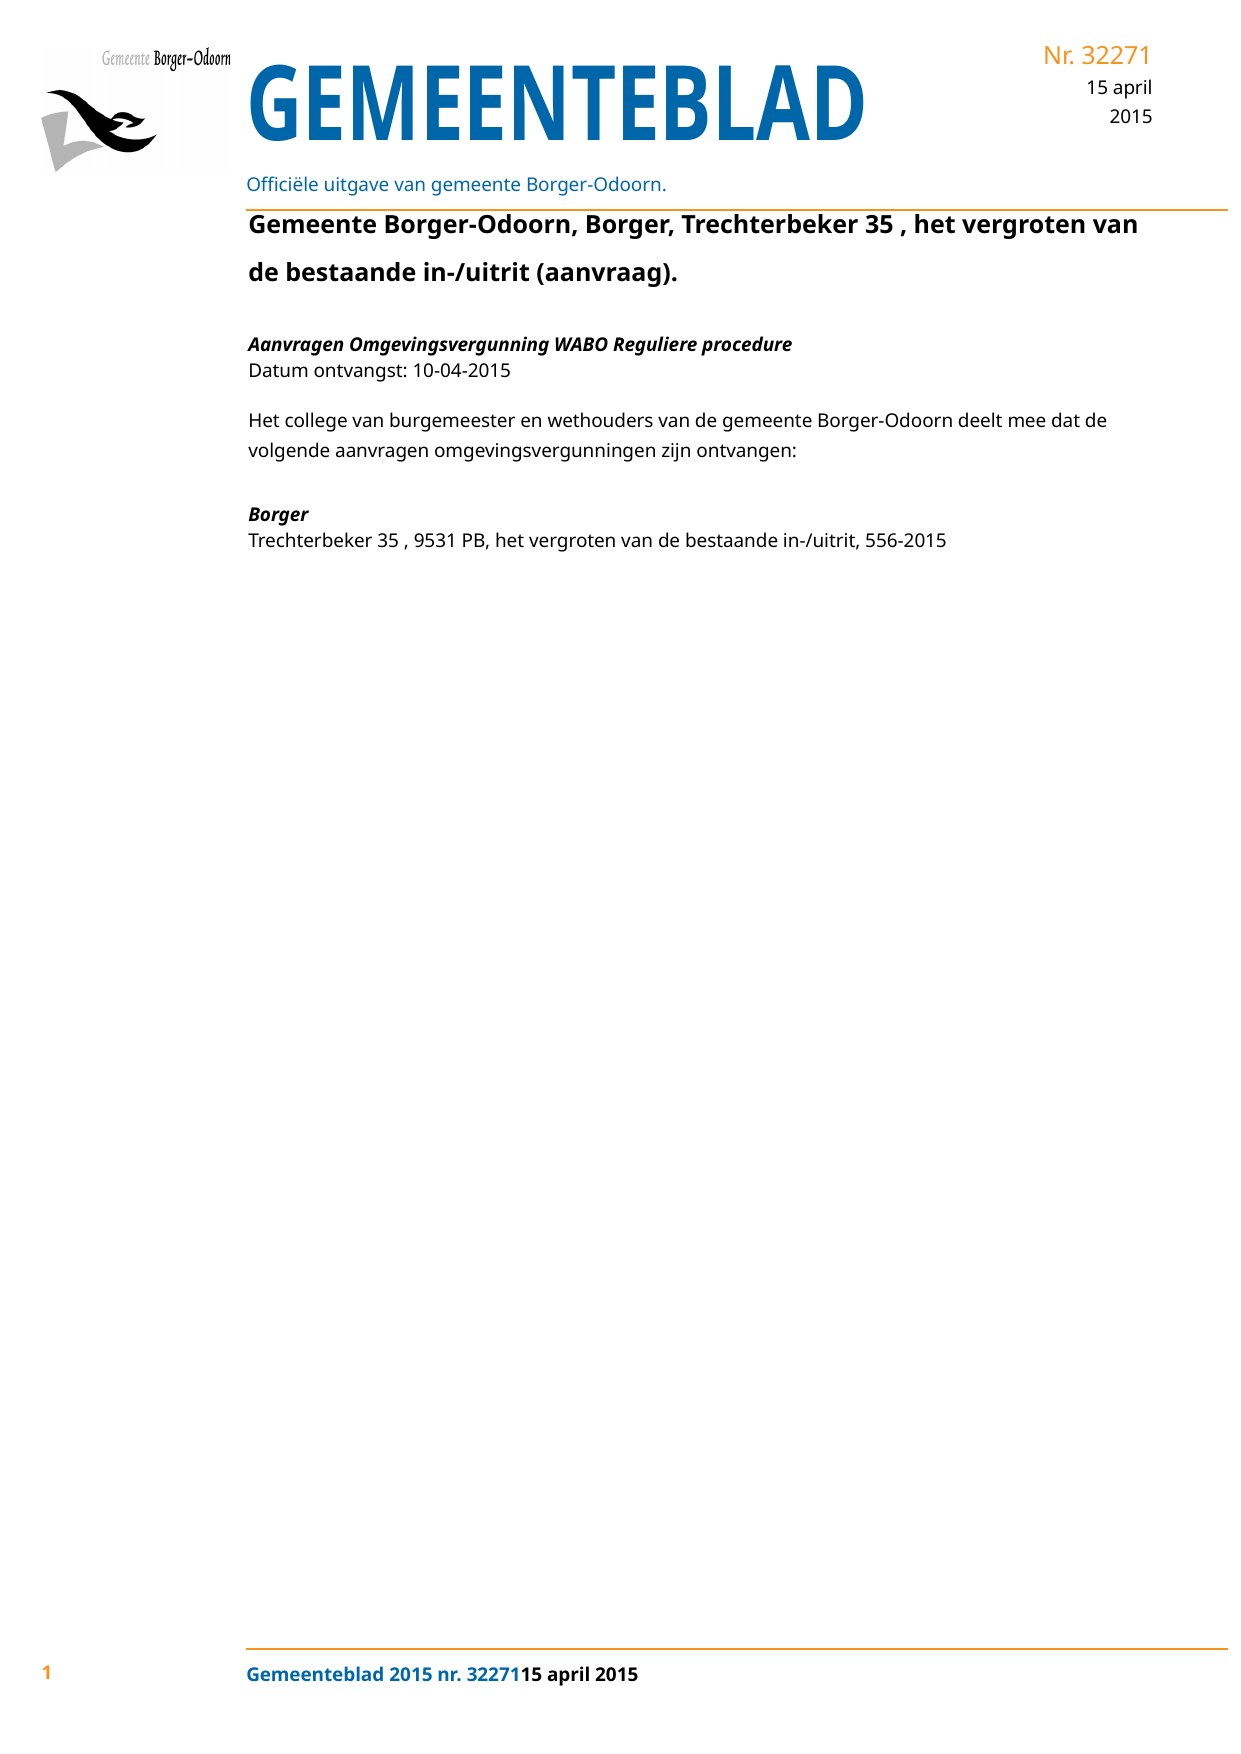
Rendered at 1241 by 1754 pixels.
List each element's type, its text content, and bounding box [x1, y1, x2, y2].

text Trechterbeker 35 , 9531 PB, het vergroten van de bestaande in-/uitrit, 556-2015 [248, 527, 1152, 553]
text Aanvragen Omgevingsvergunning WABO Reguliere procedure [248, 331, 1152, 357]
text Datum ontvangst: 10-04-2015 [248, 357, 1152, 383]
picture [41, 47, 231, 172]
text Gemeente Borger-Odoorn, Borger, Trechterbeker 35 , het vergroten van de bestaande in-/uitrit (aanvraag). [248, 211, 1152, 288]
text Borger [248, 501, 1152, 527]
text Het college van burgemeester en wethouders van de gemeente Borger-Odoorn deelt mee dat de volgende aanvragen omgevingsvergunningen zijn ontvangen: [248, 408, 1152, 463]
